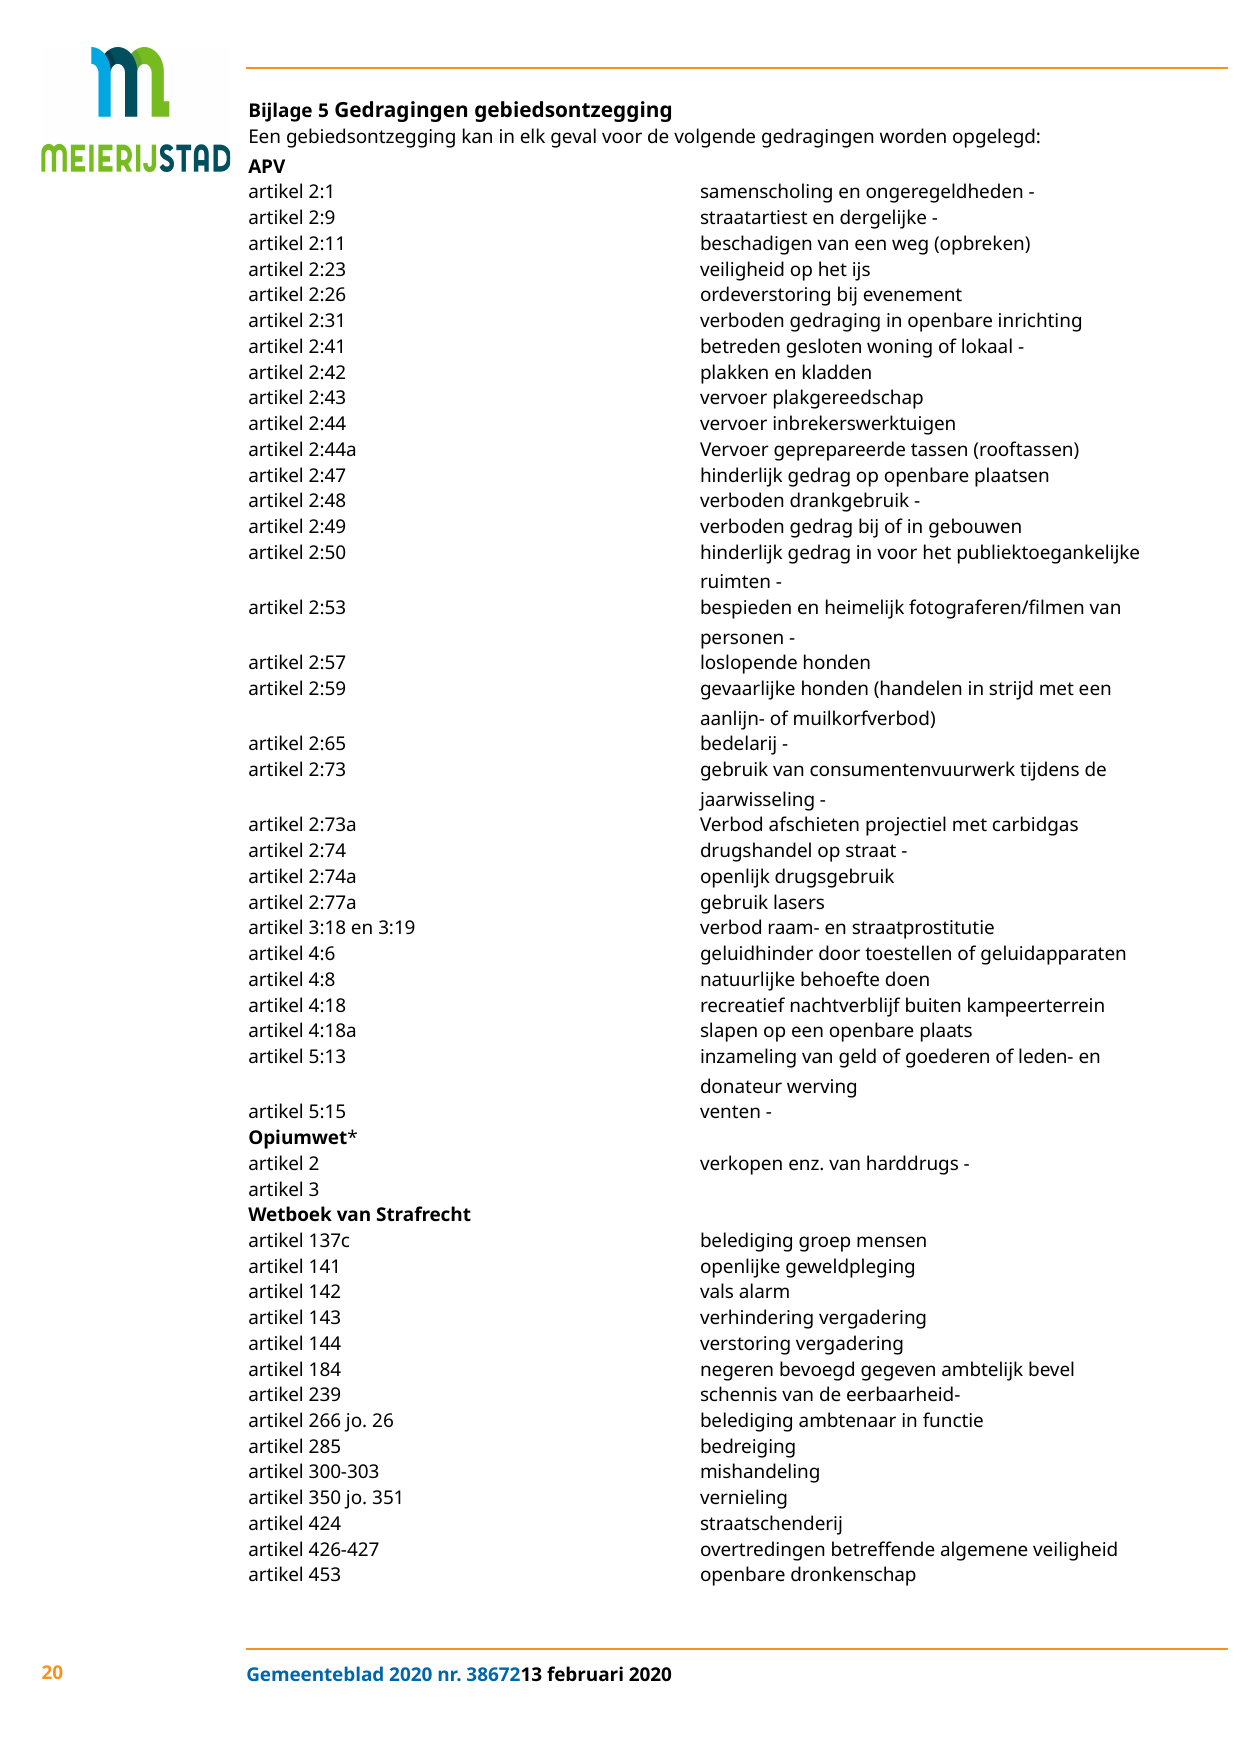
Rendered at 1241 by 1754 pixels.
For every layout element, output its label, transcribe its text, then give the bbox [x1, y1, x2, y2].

table_cell vals alarm [700, 1279, 1152, 1304]
table_cell verboden drankgebruik - [700, 488, 1152, 513]
table_cell artikel 2:73a [248, 812, 700, 837]
table_cell artikel 266 jo. 26 [248, 1407, 700, 1433]
table_cell ordeverstoring bij evenement [700, 282, 1152, 307]
table_cell artikel 141 [248, 1253, 700, 1279]
table_cell artikel 2:59 [248, 675, 700, 731]
table_cell artikel 5:13 [248, 1043, 700, 1098]
table_cell artikel 285 [248, 1433, 700, 1459]
table_cell vervoer inbrekerswerktuigen [700, 410, 1152, 436]
table_cell slapen op een openbare plaats [700, 1018, 1152, 1043]
table_cell belediging ambtenaar in functie [700, 1407, 1152, 1433]
picture [41, 47, 231, 172]
table_cell [700, 1201, 1152, 1227]
table_cell artikel 184 [248, 1356, 700, 1382]
table_cell artikel 4:18 [248, 992, 700, 1017]
table_cell loslopende honden [700, 650, 1152, 675]
table_cell venten - [700, 1099, 1152, 1124]
table_cell gebruik lasers [700, 889, 1152, 914]
table_cell recreatief nachtverblijf buiten kampeerterrein [700, 992, 1152, 1017]
table_cell hinderlijk gedrag op openbare plaatsen [700, 462, 1152, 487]
table_cell bespieden en heimelijk fotograferen/filmen van personen - [700, 594, 1152, 649]
table_cell Opiumwet* [248, 1124, 700, 1150]
table_cell plakken en kladden [700, 359, 1152, 384]
table_cell artikel 424 [248, 1510, 700, 1536]
table_cell hinderlijk gedrag in voor het publiektoegankelijke ruimten - [700, 539, 1152, 594]
table_cell artikel 2:50 [248, 539, 700, 594]
table_cell drugshandel op straat - [700, 838, 1152, 863]
table_cell artikel 2:41 [248, 333, 700, 359]
table_cell straatartiest en dergelijke - [700, 205, 1152, 230]
table_cell gevaarlijke honden (handelen in strijd met een aanlijn- of muilkorfverbod) [700, 675, 1152, 731]
table_cell artikel 4:6 [248, 940, 700, 966]
table_cell artikel 2:42 [248, 359, 700, 384]
table_cell artikel 2 [248, 1150, 700, 1176]
table_cell [700, 1176, 1152, 1201]
table_cell beschadigen van een weg (opbreken) [700, 230, 1152, 256]
table_cell artikel 2:49 [248, 513, 700, 539]
table_cell negeren bevoegd gegeven ambtelijk bevel [700, 1356, 1152, 1382]
table_cell vervoer plakgereedschap [700, 385, 1152, 410]
table_cell artikel 144 [248, 1330, 700, 1356]
table_cell openbare dronkenschap [700, 1562, 1152, 1587]
table_cell overtredingen betreffende algemene veiligheid [700, 1536, 1152, 1562]
table_cell artikel 2:9 [248, 205, 700, 230]
table_cell artikel 143 [248, 1304, 700, 1330]
table_cell artikel 2:44a [248, 436, 700, 462]
table_cell artikel 3:18 en 3:19 [248, 915, 700, 940]
table_cell natuurlijke behoefte doen [700, 966, 1152, 992]
table_cell openlijke geweldpleging [700, 1253, 1152, 1279]
table_cell verboden gedrag bij of in gebouwen [700, 513, 1152, 539]
table_cell betreden gesloten woning of lokaal - [700, 333, 1152, 359]
table_cell artikel 2:65 [248, 731, 700, 756]
table_cell artikel 2:74a [248, 863, 700, 889]
table_cell vernieling [700, 1485, 1152, 1510]
table_cell veiligheid op het ijs [700, 256, 1152, 282]
table_cell artikel 2:57 [248, 650, 700, 675]
table_header APV [248, 153, 700, 179]
table_cell artikel 2:26 [248, 282, 700, 307]
table_cell inzameling van geld of goederen of leden- en donateur werving [700, 1043, 1152, 1098]
table_cell openlijk drugsgebruik [700, 863, 1152, 889]
table_cell artikel 2:31 [248, 308, 700, 333]
table_cell artikel 4:18a [248, 1018, 700, 1043]
table_cell artikel 2:73 [248, 756, 700, 812]
table_cell Verbod afschieten projectiel met carbidgas [700, 812, 1152, 837]
text Bijlage 5 Gedragingen gebiedsontzegging [248, 95, 1152, 123]
table_cell artikel 2:44 [248, 410, 700, 436]
table_cell artikel 2:48 [248, 488, 700, 513]
table_cell artikel 2:23 [248, 256, 700, 282]
table_cell samenscholing en ongeregeldheden - [700, 179, 1152, 204]
table_cell verstoring vergadering [700, 1330, 1152, 1356]
table_cell bedreiging [700, 1433, 1152, 1459]
table_cell Wetboek van Strafrecht [248, 1201, 700, 1227]
text Een gebiedsontzegging kan in elk geval voor de volgende gedragingen worden opgelegd: [248, 123, 1152, 149]
table_cell verhindering vergadering [700, 1304, 1152, 1330]
table_cell artikel 239 [248, 1382, 700, 1407]
table_cell artikel 3 [248, 1176, 700, 1201]
table_cell mishandeling [700, 1459, 1152, 1484]
table_cell artikel 426-427 [248, 1536, 700, 1562]
table_cell artikel 5:15 [248, 1099, 700, 1124]
table_cell artikel 2:11 [248, 230, 700, 256]
table_cell artikel 2:1 [248, 179, 700, 204]
table_cell verkopen enz. van harddrugs - [700, 1150, 1152, 1176]
table_cell straatschenderij [700, 1510, 1152, 1536]
table_cell artikel 453 [248, 1562, 700, 1587]
table_cell artikel 142 [248, 1279, 700, 1304]
table_cell schennis van de eerbaarheid- [700, 1382, 1152, 1407]
table_cell artikel 2:43 [248, 385, 700, 410]
table_cell verboden gedraging in openbare inrichting [700, 308, 1152, 333]
table_cell [700, 1124, 1152, 1150]
table_cell artikel 137c [248, 1227, 700, 1253]
table_cell gebruik van consumentenvuurwerk tijdens de jaarwisseling - [700, 756, 1152, 812]
table_cell belediging groep mensen [700, 1227, 1152, 1253]
table_cell artikel 4:8 [248, 966, 700, 992]
table_cell artikel 2:74 [248, 838, 700, 863]
table_cell artikel 2:77a [248, 889, 700, 914]
table_cell Vervoer geprepareerde tassen (rooftassen) [700, 436, 1152, 462]
table_cell verbod raam- en straatprostitutie [700, 915, 1152, 940]
table_cell geluidhinder door toestellen of geluidapparaten [700, 940, 1152, 966]
table_cell artikel 300-303 [248, 1459, 700, 1484]
table_cell artikel 2:47 [248, 462, 700, 487]
table_header [700, 153, 1152, 179]
table_cell artikel 350 jo. 351 [248, 1485, 700, 1510]
table_cell artikel 2:53 [248, 594, 700, 649]
table_cell bedelarij - [700, 731, 1152, 756]
